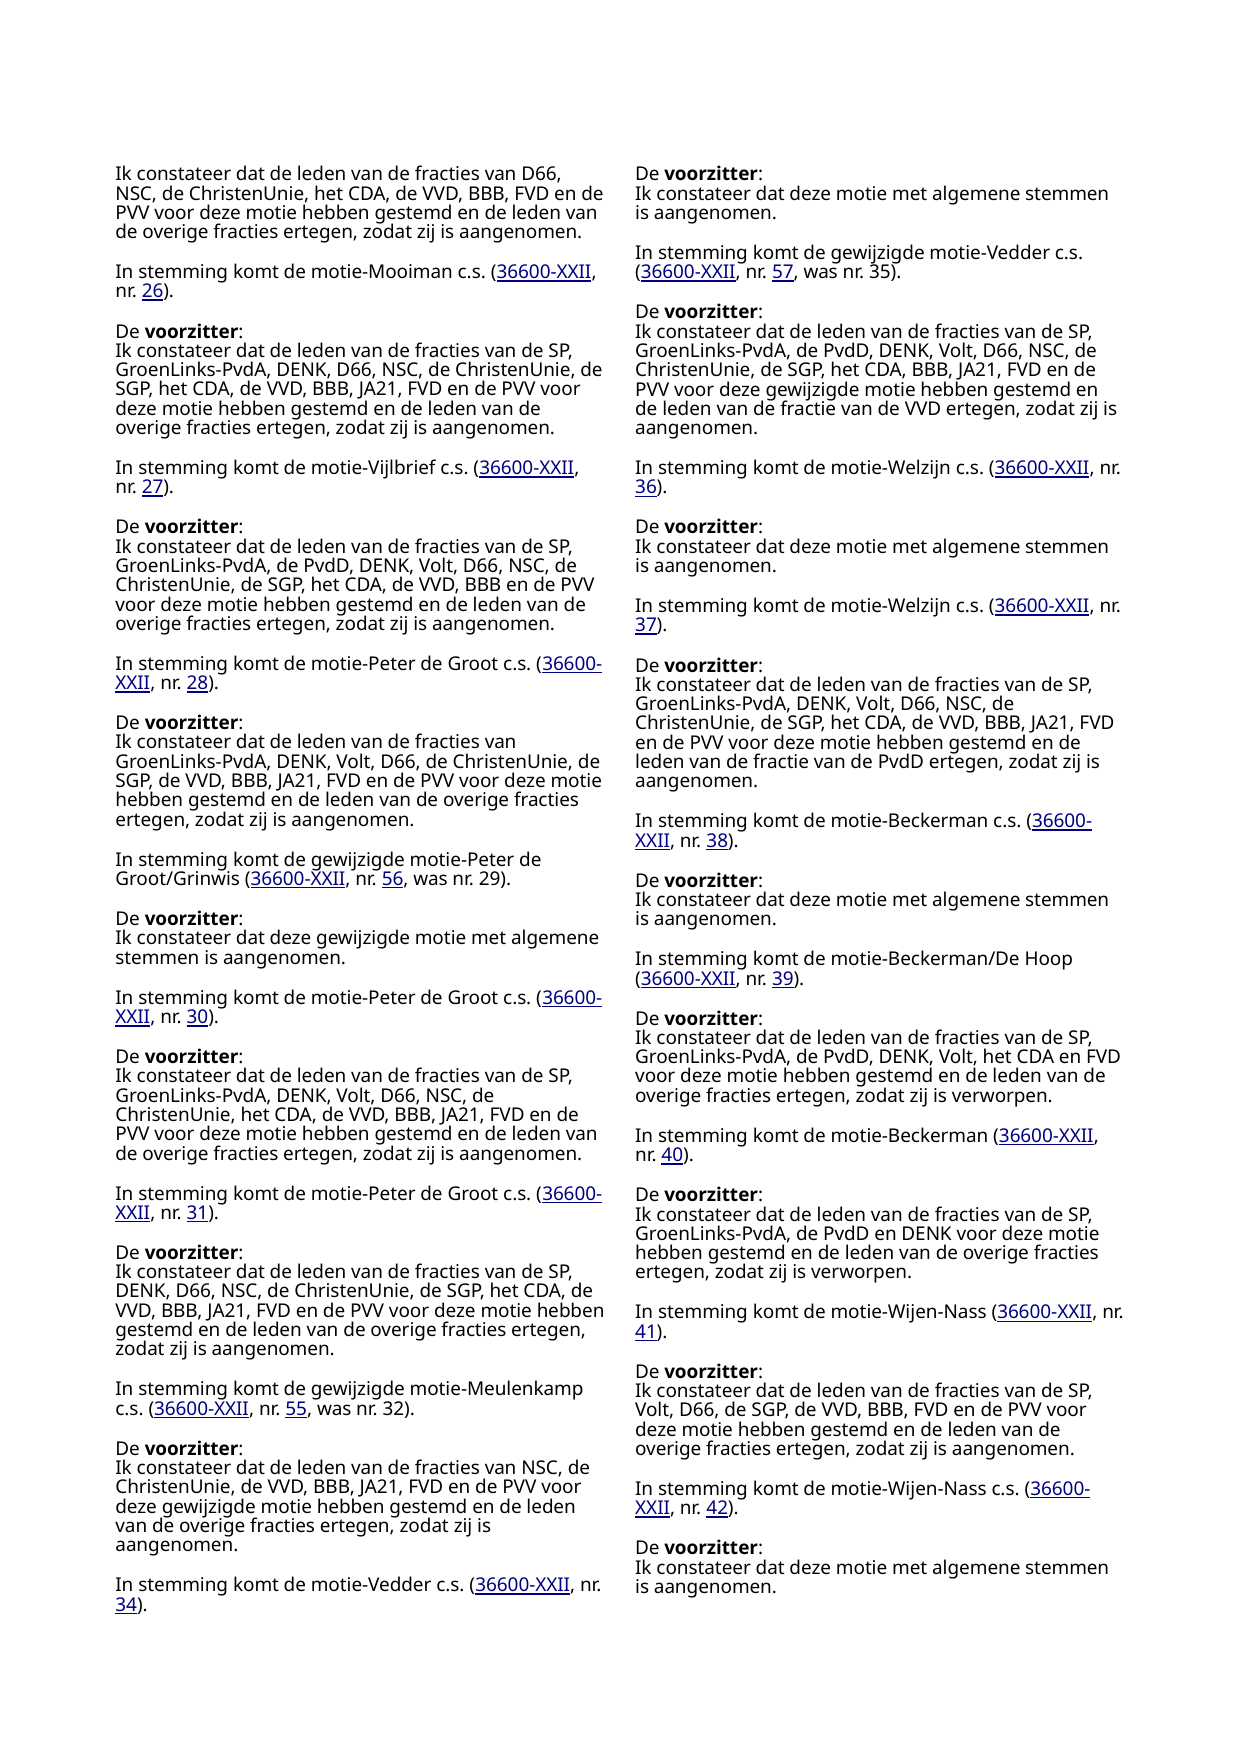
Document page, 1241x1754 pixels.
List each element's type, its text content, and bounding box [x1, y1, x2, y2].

text In stemming komt de motie-Wijen-Nass (36600-XXII, nr. 41). [635, 1303, 1125, 1342]
text Ik constateer dat de leden van de fracties van de SP, DENK, D66, NSC, de ChristenUnie, de SGP, het CDA, de VVD, BBB, JA21, FVD en de PVV voor deze motie hebben gestemd en de leden van de overige fracties ertegen, zodat zij is aangenomen. [115, 1263, 605, 1359]
text De voorzitter: [635, 518, 1125, 538]
text In stemming komt de gewijzigde motie-Vedder c.s. (36600-XXII, nr. 57, was nr. 35). [635, 244, 1125, 283]
text Ik constateer dat de leden van de fracties van de SP, GroenLinks-PvdA, de PvdD, DENK, Volt, het CDA en FVD voor deze motie hebben gestemd en de leden van de overige fracties ertegen, zodat zij is verworpen. [635, 1029, 1125, 1106]
text De voorzitter: [115, 1440, 605, 1459]
text Ik constateer dat de leden van de fracties van NSC, de ChristenUnie, de VVD, BBB, JA21, FVD en de PVV voor deze gewijzigde motie hebben gestemd en de leden van de overige fracties ertegen, zodat zij is aangenomen. [115, 1459, 605, 1555]
text In stemming komt de motie-Welzijn c.s. (36600-XXII, nr. 36). [635, 459, 1125, 498]
text In stemming komt de motie-Welzijn c.s. (36600-XXII, nr. 37). [635, 597, 1125, 636]
text In stemming komt de motie-Mooiman c.s. (36600-XXII, nr. 26). [115, 263, 605, 302]
text In stemming komt de gewijzigde motie-Meulenkamp c.s. (36600-XXII, nr. 55, was nr. 32). [115, 1380, 605, 1419]
text Ik constateer dat de leden van de fracties van de SP, GroenLinks-PvdA, de PvdD, DENK, Volt, D66, NSC, de ChristenUnie, de SGP, het CDA, BBB, JA21, FVD en de PVV voor deze gewijzigde motie hebben gestemd en de leden van de fractie van de VVD ertegen, zodat zij is aangenomen. [635, 323, 1125, 438]
text Ik constateer dat deze motie met algemene stemmen is aangenomen. [635, 891, 1125, 929]
text Ik constateer dat de leden van de fracties van de SP, GroenLinks-PvdA, DENK, D66, NSC, de ChristenUnie, de SGP, het CDA, de VVD, BBB, JA21, FVD en de PVV voor deze motie hebben gestemd en de leden van de overige fracties ertegen, zodat zij is aangenomen. [115, 342, 605, 438]
text De voorzitter: [635, 872, 1125, 891]
text In stemming komt de motie-Peter de Groot c.s. (36600-XXII, nr. 31). [115, 1184, 605, 1223]
text In stemming komt de motie-Beckerman (36600-XXII, nr. 40). [635, 1127, 1125, 1165]
text Ik constateer dat deze motie met algemene stemmen is aangenomen. [635, 538, 1125, 576]
text De voorzitter: [635, 1363, 1125, 1382]
text De voorzitter: [115, 1048, 605, 1067]
text Ik constateer dat de leden van de fracties van GroenLinks-PvdA, DENK, Volt, D66, de ChristenUnie, de SGP, de VVD, BBB, JA21, FVD en de PVV voor deze motie hebben gestemd en de leden van de overige fracties ertegen, zodat zij is aangenomen. [115, 733, 605, 830]
text In stemming komt de motie-Vedder c.s. (36600-XXII, nr. 34). [115, 1576, 605, 1615]
text In stemming komt de motie-Beckerman/De Hoop (36600-XXII, nr. 39). [635, 950, 1125, 989]
text Ik constateer dat de leden van de fracties van de SP, GroenLinks-PvdA, de PvdD en DENK voor deze motie hebben gestemd en de leden van de overige fracties ertegen, zodat zij is verworpen. [635, 1206, 1125, 1283]
text Ik constateer dat de leden van de fracties van D66, NSC, de ChristenUnie, het CDA, de VVD, BBB, FVD en de PVV voor deze motie hebben gestemd en de leden van de overige fracties ertegen, zodat zij is aangenomen. [115, 165, 605, 242]
text In stemming komt de motie-Wijen-Nass c.s. (36600-XXII, nr. 42). [635, 1480, 1125, 1518]
text In stemming komt de motie-Vijlbrief c.s. (36600-XXII, nr. 27). [115, 459, 605, 498]
text Ik constateer dat de leden van de fracties van de SP, GroenLinks-PvdA, de PvdD, DENK, Volt, D66, NSC, de ChristenUnie, de SGP, het CDA, de VVD, BBB en de PVV voor deze motie hebben gestemd en de leden van de overige fracties ertegen, zodat zij is aangenomen. [115, 538, 605, 634]
text Ik constateer dat de leden van de fracties van de SP, Volt, D66, de SGP, de VVD, BBB, FVD en de PVV voor deze motie hebben gestemd en de leden van de overige fracties ertegen, zodat zij is aangenomen. [635, 1382, 1125, 1459]
text In stemming komt de motie-Peter de Groot c.s. (36600-XXII, nr. 30). [115, 989, 605, 1027]
text De voorzitter: [635, 1186, 1125, 1206]
text De voorzitter: [635, 1010, 1125, 1029]
text De voorzitter: [115, 714, 605, 733]
text De voorzitter: [635, 165, 1125, 185]
text In stemming komt de motie-Beckerman c.s. (36600-XXII, nr. 38). [635, 812, 1125, 851]
text De voorzitter: [115, 518, 605, 538]
text In stemming komt de motie-Peter de Groot c.s. (36600-XXII, nr. 28). [115, 655, 605, 693]
text De voorzitter: [635, 657, 1125, 676]
text De voorzitter: [635, 303, 1125, 323]
text De voorzitter: [635, 1539, 1125, 1559]
text Ik constateer dat deze motie met algemene stemmen is aangenomen. [635, 1559, 1125, 1597]
text Ik constateer dat deze motie met algemene stemmen is aangenomen. [635, 185, 1125, 223]
text Ik constateer dat de leden van de fracties van de SP, GroenLinks-PvdA, DENK, Volt, D66, NSC, de ChristenUnie, het CDA, de VVD, BBB, JA21, FVD en de PVV voor deze motie hebben gestemd en de leden van de overige fracties ertegen, zodat zij is aangenomen. [115, 1067, 605, 1164]
text De voorzitter: [115, 323, 605, 342]
text In stemming komt de gewijzigde motie-Peter de Groot/Grinwis (36600-XXII, nr. 56, was nr. 29). [115, 851, 605, 889]
text Ik constateer dat deze gewijzigde motie met algemene stemmen is aangenomen. [115, 929, 605, 968]
text De voorzitter: [115, 910, 605, 929]
text Ik constateer dat de leden van de fracties van de SP, GroenLinks-PvdA, DENK, Volt, D66, NSC, de ChristenUnie, de SGP, het CDA, de VVD, BBB, JA21, FVD en de PVV voor deze motie hebben gestemd en de leden van de fractie van de PvdD ertegen, zodat zij is aangenomen. [635, 676, 1125, 791]
text De voorzitter: [115, 1244, 605, 1263]
